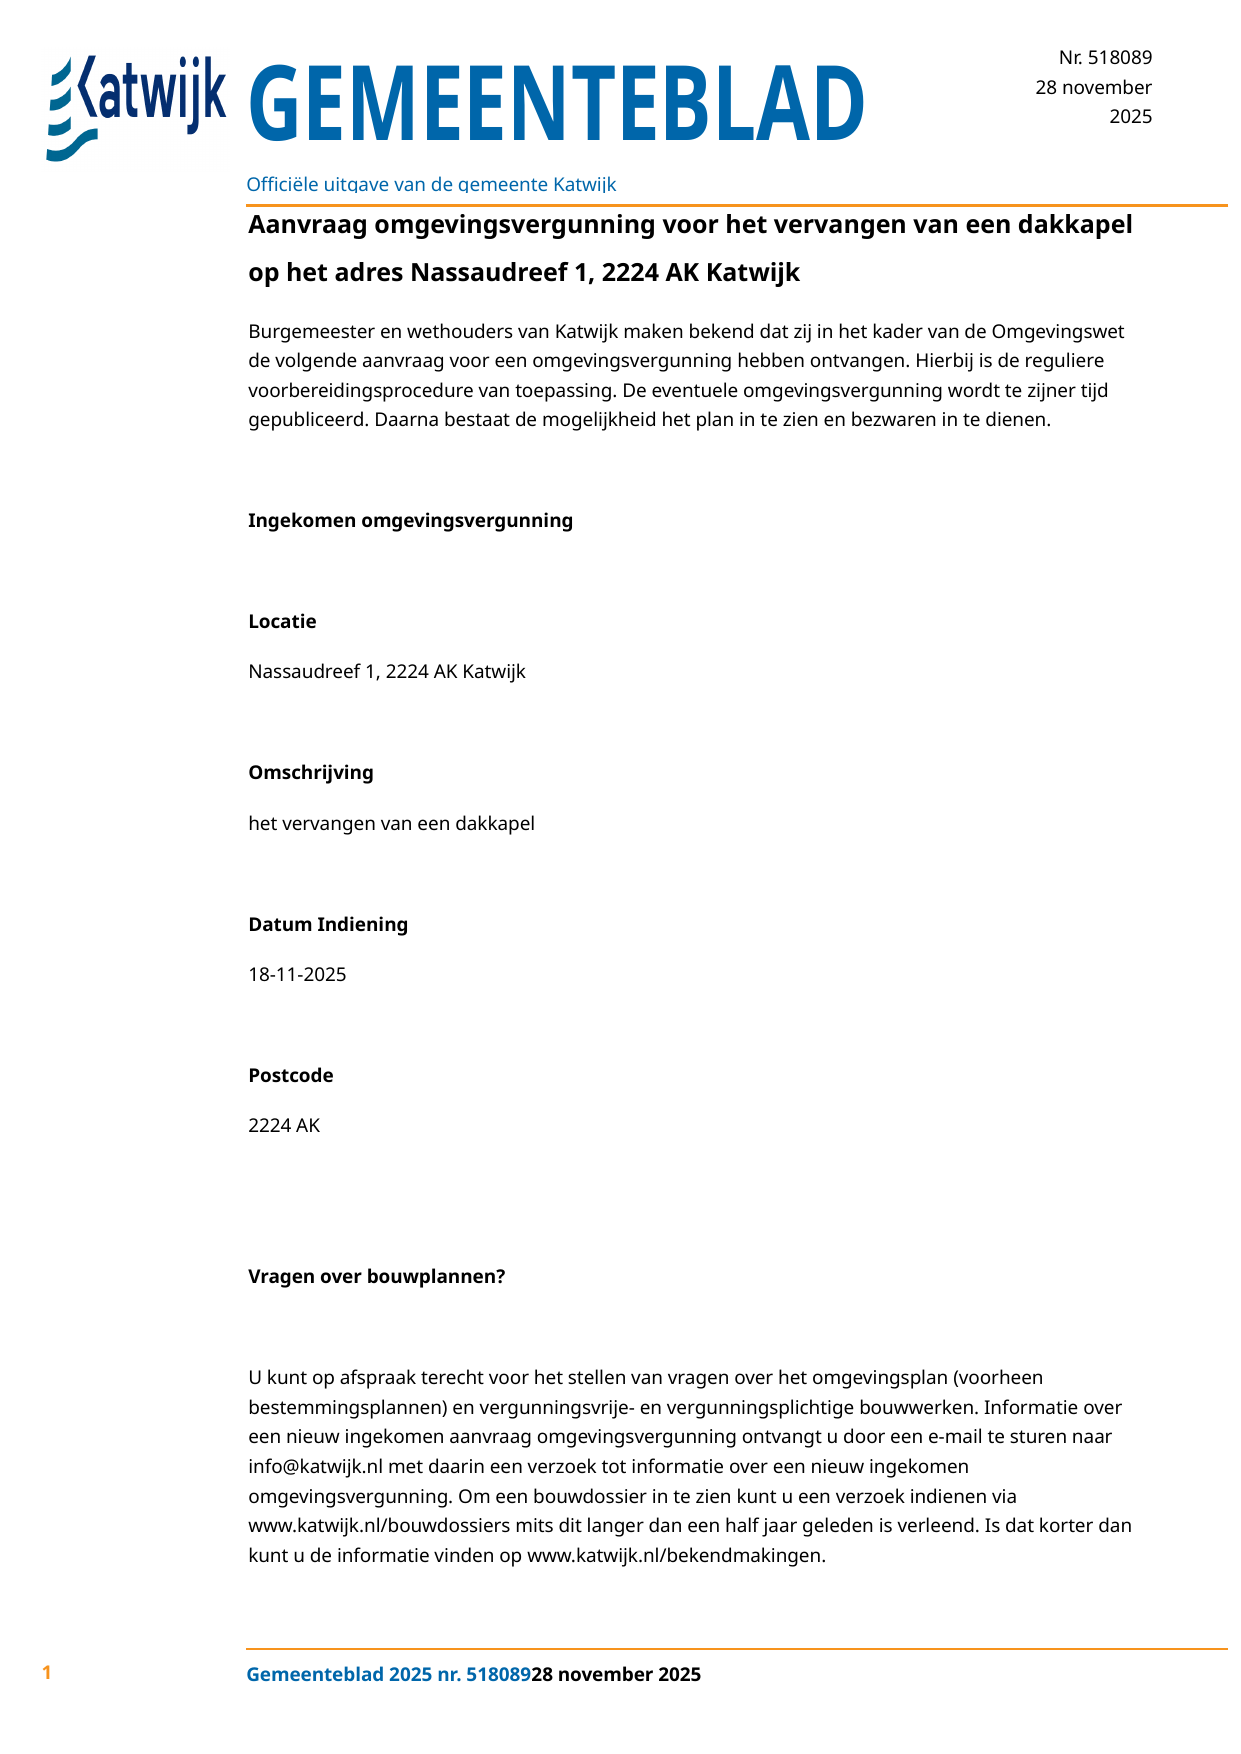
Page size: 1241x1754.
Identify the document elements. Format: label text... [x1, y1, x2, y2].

text Aanvraag omgevingsvergunning voor het vervangen van een dakkapel op het adres Nassaudreef 1, 2224 AK Katwijk [248, 207, 1152, 288]
text Datum Indiening [248, 911, 1152, 937]
text U kunt op afspraak terecht voor het stellen van vragen over het omgevingsplan (voorheen bestemmingsplannen) en vergunningsvrije- en vergunningsplichtige bouwwerken. Informatie over een nieuw ingekomen aanvraag omgevingsvergunning ontvangt u door een e-mail te sturen naar info@katwijk.nl met daarin een verzoek tot informatie over een nieuw ingekomen omgevingsvergunning. Om een bouwdossier in te zien kunt u een verzoek indienen via www.katwijk.nl/bouwdossiers mits dit langer dan een half jaar geleden is verleend. Is dat korter dan kunt u de informatie vinden op www.katwijk.nl/bekendmakingen. [248, 1364, 1152, 1568]
text Omschrijving [248, 759, 1152, 785]
text het vervangen van een dakkapel [248, 810, 1152, 836]
text Locatie [248, 608, 1152, 634]
text Postcode [248, 1062, 1152, 1088]
text 2224 AK [248, 1112, 1152, 1138]
picture [41, 47, 231, 172]
text Nassaudreef 1, 2224 AK Katwijk [248, 659, 1152, 684]
text Burgemeester en wethouders van Katwijk maken bekend dat zij in het kader van de Omgevingswet de volgende aanvraag voor een omgevingsvergunning hebben ontvangen. Hierbij is de reguliere voorbereidingsprocedure van toepassing. De eventuele omgevingsvergunning wordt te zijner tijd gepubliceerd. Daarna bestaat de mogelijkheid het plan in te zien en bezwaren in te dienen. [248, 318, 1152, 432]
text Ingekomen omgevingsvergunning [248, 507, 1152, 533]
text 18-11-2025 [248, 961, 1152, 987]
text Vragen over bouwplannen? [248, 1264, 1152, 1289]
